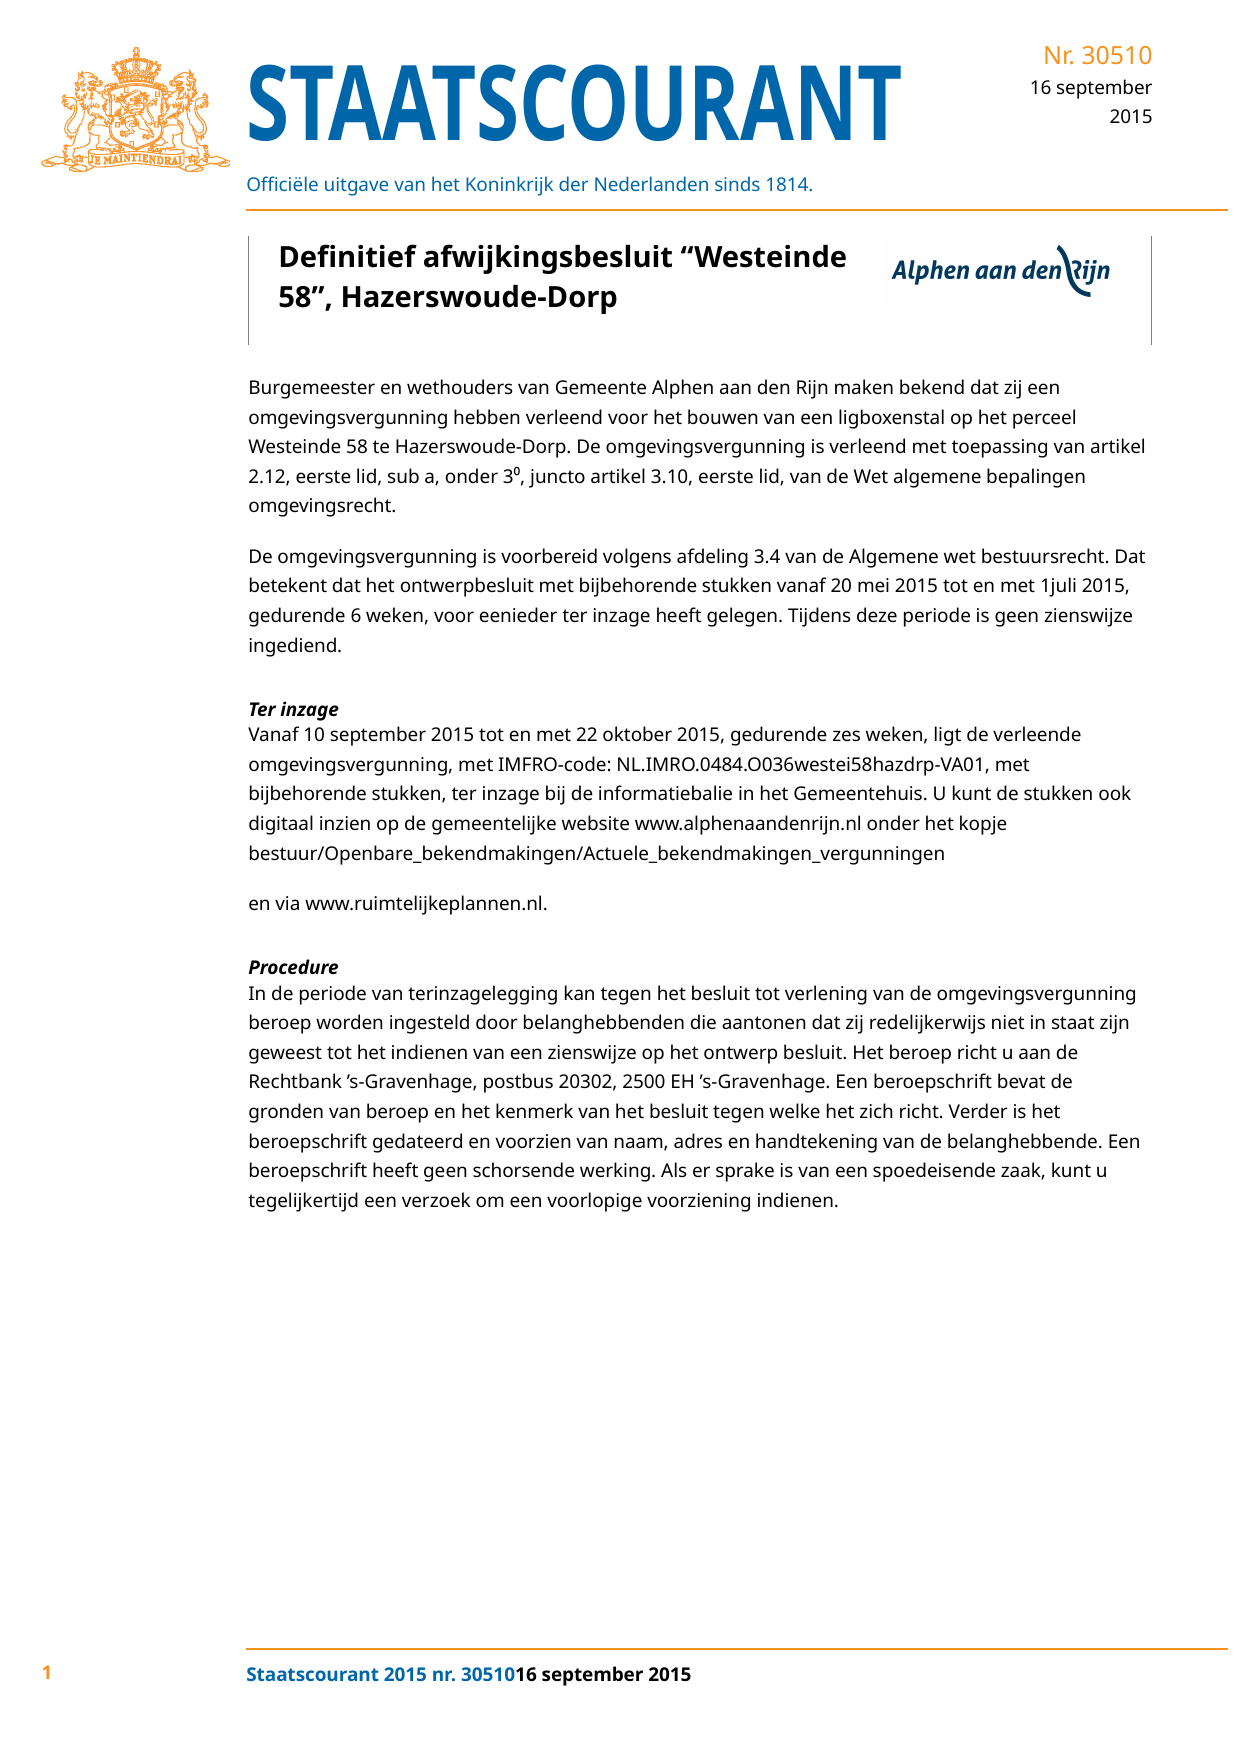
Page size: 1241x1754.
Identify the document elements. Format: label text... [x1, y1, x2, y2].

text Procedure [248, 954, 1152, 980]
table_header [850, 236, 1151, 345]
picture [882, 236, 1119, 306]
text Vanaf 10 september 2015 tot en met 22 oktober 2015, gedurende zes weken, ligt de verleende omgevingsvergunning, met IMFRO-code: NL.IMRO.0484.O036westei58hazdrp-VA01, met bijbehorende stukken, ter inzage bij de informatiebalie in het Gemeentehuis. U kunt de stukken ook digitaal inzien op de gemeentelijke website www.alphenaandenrijn.nl onder het kopje bestuur/Openbare_bekendmakingen/Actuele_bekendmakingen_vergunningen [248, 721, 1152, 866]
text Ter inzage [248, 696, 1152, 721]
picture [41, 47, 231, 172]
text Burgemeester en wethouders van Gemeente Alphen aan den Rijn maken bekend dat zij een omgevingsvergunning hebben verleend voor het bouwen van een ligboxenstal op het perceel Westeinde 58 te Hazerswoude-Dorp. De omgevingsvergunning is verleend met toepassing van artikel 2.12, eerste lid, sub a, onder 3⁰, juncto artikel 3.10, eerste lid, van de Wet algemene bepalingen omgevingsrecht. [248, 374, 1152, 518]
text en via www.ruimtelijkeplannen.nl. [248, 890, 1152, 916]
text De omgevingsvergunning is voorbereid volgens afdeling 3.4 van de Algemene wet bestuursrecht. Dat betekent dat het ontwerpbesluit met bijbehorende stukken vanaf 20 mei 2015 tot en met 1juli 2015, gedurende 6 weken, voor eenieder ter inzage heeft gelegen. Tijdens deze periode is geen zienswijze ingediend. [248, 543, 1152, 657]
table_header Definitief afwijkingsbesluit “Westeinde 58”, Hazerswoude-Dorp [249, 236, 850, 345]
text In de periode van terinzagelegging kan tegen het besluit tot verlening van de omgevingsvergunning beroep worden ingesteld door belanghebbenden die aantonen dat zij redelijkerwijs niet in staat zijn geweest tot het indienen van een zienswijze op het ontwerp besluit. Het beroep richt u aan de Rechtbank ’s-Gravenhage, postbus 20302, 2500 EH ’s-Gravenhage. Een beroepschrift bevat de gronden van beroep en het kenmerk van het besluit tegen welke het zich richt. Verder is het beroepschrift gedateerd en voorzien van naam, adres en handtekening van de belanghebbende. Een beroepschrift heeft geen schorsende werking. Als er sprake is van een spoedeisende zaak, kunt u tegelijkertijd een verzoek om een voorlopige voorziening indienen. [248, 980, 1152, 1213]
